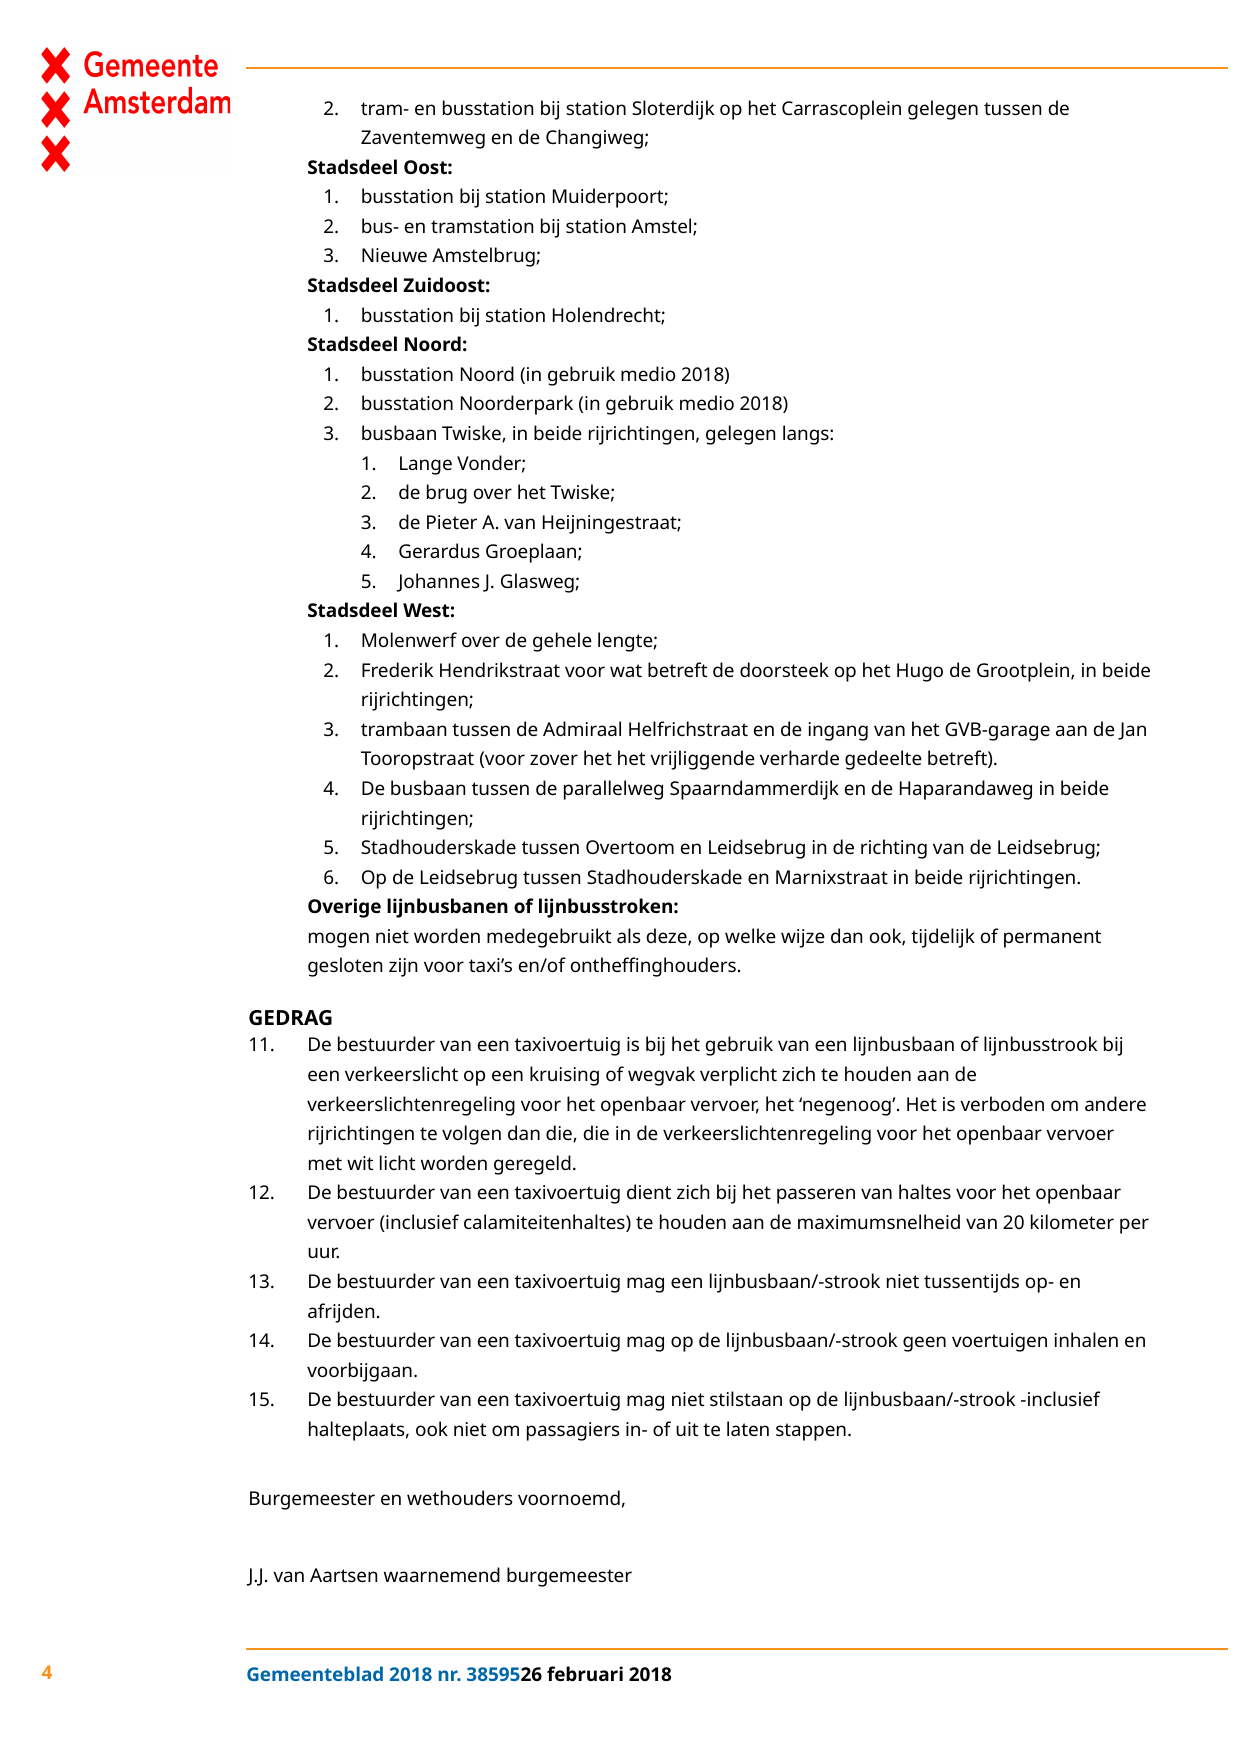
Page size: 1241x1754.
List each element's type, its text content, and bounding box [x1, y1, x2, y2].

list Molenwerf over de gehele lengte; [323, 627, 1152, 653]
list mogen niet worden medegebruikt als deze, op welke wijze dan ook, tijdelijk of permanent gesloten zijn voor taxi’s en/of ontheffinghouders. [248, 923, 1152, 978]
list busstation Noorderpark (in gebruik medio 2018) [323, 391, 1152, 416]
list de brug over het Twiske; [361, 479, 1152, 505]
list De bestuurder van een taxivoertuig is bij het gebruik van een lijnbusbaan of lijnbusstrook bij een verkeerslicht op een kruising of wegvak verplicht zich te houden aan de verkeerslichtenregeling voor het openbaar vervoer, het ‘negenoog’. Het is verboden om andere rijrichtingen te volgen dan die, die in de verkeerslichtenregeling voor het openbaar vervoer met wit licht worden geregeld. [248, 1032, 1152, 1176]
list Johannes J. Glasweg; [361, 568, 1152, 594]
list bus- en tramstation bij station Amstel; [323, 213, 1152, 239]
list De bestuurder van een taxivoertuig mag op de lijnbusbaan/-strook geen voertuigen inhalen en voorbijgaan. [248, 1327, 1152, 1383]
text GEDRAG [248, 1003, 1152, 1032]
list Nieuwe Amstelbrug; [323, 243, 1152, 268]
list busstation Noord (in gebruik medio 2018) [323, 361, 1152, 387]
list Stadsdeel Zuidoost: [248, 272, 1152, 298]
list Gerardus Groeplaan; [361, 538, 1152, 564]
text Burgemeester en wethouders voornoemd, [248, 1485, 1152, 1511]
list trambaan tussen de Admiraal Helfrichstraat en de ingang van het GVB-garage aan de Jan Tooropstraat (voor zover het het vrijliggende verharde gedeelte betreft). [323, 716, 1152, 771]
list de Pieter A. van Heijningestraat; [361, 509, 1152, 535]
list Op de Leidsebrug tussen Stadhouderskade en Marnixstraat in beide rijrichtingen. [323, 864, 1152, 890]
text J.J. van Aartsen waarnemend burgemeester [248, 1562, 1152, 1588]
list De bestuurder van een taxivoertuig mag een lijnbusbaan/-strook niet tussentijds op- en afrijden. [248, 1268, 1152, 1323]
list Lange Vonder; [361, 450, 1152, 476]
list Frederik Hendrikstraat voor wat betreft de doorsteek op het Hugo de Grootplein, in beide rijrichtingen; [323, 657, 1152, 712]
list tram- en busstation bij station Sloterdijk op het Carrascoplein gelegen tussen de Zaventemweg en de Changiweg; [323, 95, 1152, 150]
list De busbaan tussen de parallelweg Spaarndammerdijk en de Haparandaweg in beide rijrichtingen; [323, 775, 1152, 831]
list De bestuurder van een taxivoertuig mag niet stilstaan op de lijnbusbaan/-strook -inclusief halteplaats, ook niet om passagiers in- of uit te laten stappen. [248, 1387, 1152, 1442]
list busstation bij station Muiderpoort; [323, 183, 1152, 209]
list Stadsdeel West: [248, 598, 1152, 623]
picture [41, 47, 231, 172]
list Stadsdeel Oost: [248, 154, 1152, 180]
list busstation bij station Holendrecht; [323, 302, 1152, 328]
list Stadhouderskade tussen Overtoom en Leidsebrug in de richting van de Leidsebrug; [323, 834, 1152, 860]
list Overige lijnbusbanen of lijnbusstroken: [248, 893, 1152, 919]
list busbaan Twiske, in beide rijrichtingen, gelegen langs: [323, 420, 1152, 446]
list De bestuurder van een taxivoertuig dient zich bij het passeren van haltes voor het openbaar vervoer (inclusief calamiteitenhaltes) te houden aan de maximumsnelheid van 20 kilometer per uur. [248, 1179, 1152, 1264]
list Stadsdeel Noord: [248, 331, 1152, 357]
